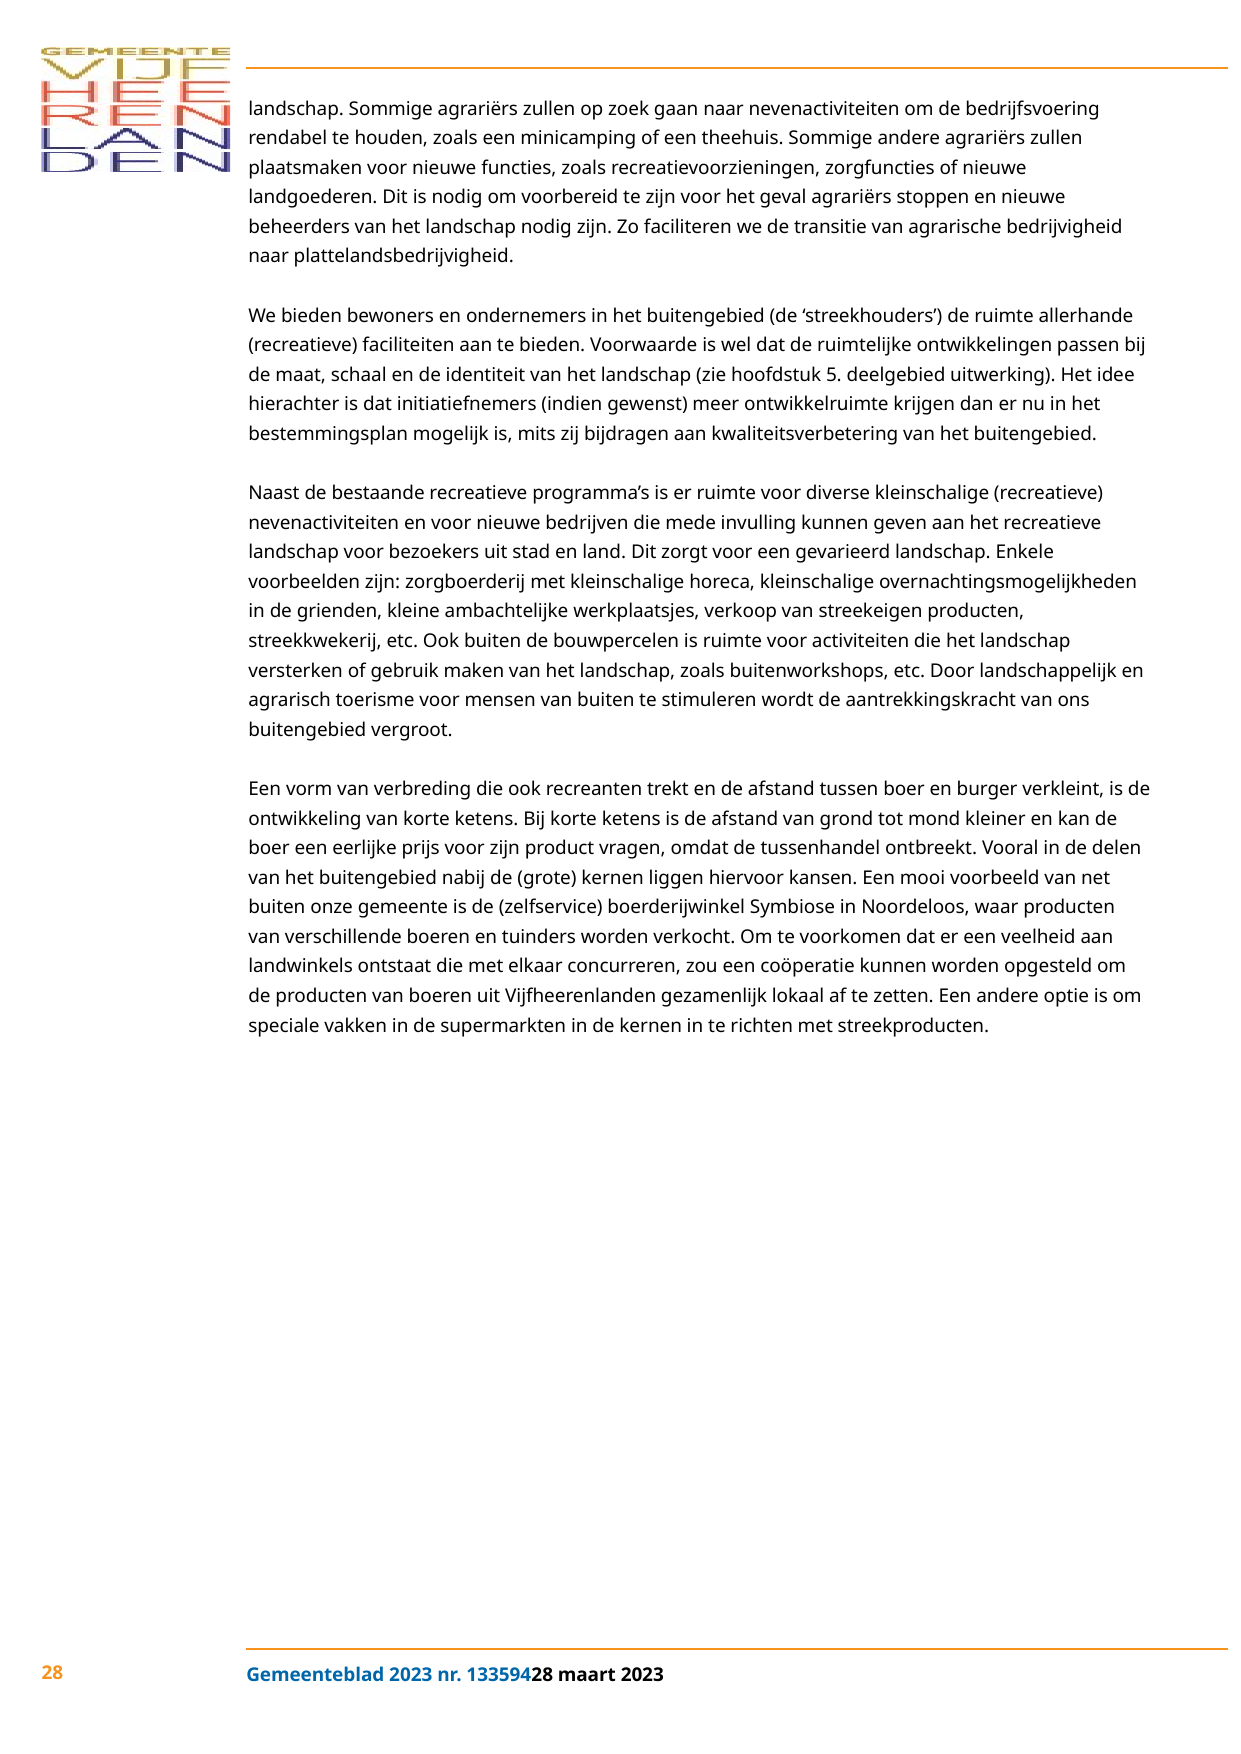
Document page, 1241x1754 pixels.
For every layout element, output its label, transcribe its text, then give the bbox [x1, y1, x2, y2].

picture [41, 47, 231, 172]
text We bieden bewoners en ondernemers in het buitengebied (de ‘streekhouders’) de ruimte allerhande (recreatieve) faciliteiten aan te bieden. Voorwaarde is wel dat de ruimtelijke ontwikkelingen passen bij de maat, schaal en de identiteit van het landschap (zie hoofdstuk 5. deelgebied uitwerking). Het idee hierachter is dat initiatiefnemers (indien gewenst) meer ontwikkelruimte krijgen dan er nu in het bestemmingsplan mogelijk is, mits zij bijdragen aan kwaliteitsverbetering van het buitengebied. [248, 302, 1152, 446]
text landschap. Sommige agrariërs zullen op zoek gaan naar nevenactiviteiten om de bedrijfsvoering rendabel te houden, zoals een minicamping of een theehuis. Sommige andere agrariërs zullen plaatsmaken voor nieuwe functies, zoals recreatievoorzieningen, zorgfuncties of nieuwe landgoederen. Dit is nodig om voorbereid te zijn voor het geval agrariërs stoppen en nieuwe beheerders van het landschap nodig zijn. Zo faciliteren we de transitie van agrarische bedrijvigheid naar plattelandsbedrijvigheid. [248, 95, 1152, 268]
text Een vorm van verbreding die ook recreanten trekt en de afstand tussen boer en burger verkleint, is de ontwikkeling van korte ketens. Bij korte ketens is de afstand van grond tot mond kleiner en kan de boer een eerlijke prijs voor zijn product vragen, omdat de tussenhandel ontbreekt. Vooral in de delen van het buitengebied nabij de (grote) kernen liggen hiervoor kansen. Een mooi voorbeeld van net buiten onze gemeente is de (zelfservice) boerderijwinkel Symbiose in Noordeloos, waar producten van verschillende boeren en tuinders worden verkocht. Om te voorkomen dat er een veelheid aan landwinkels ontstaat die met elkaar concurreren, zou een coöperatie kunnen worden opgesteld om de producten van boeren uit Vijfheerenlanden gezamenlijk lokaal af te zetten. Een andere optie is om speciale vakken in de supermarkten in de kernen in te richten met streekproducten. [248, 775, 1152, 1038]
text Naast de bestaande recreatieve programma’s is er ruimte voor diverse kleinschalige (recreatieve) nevenactiviteiten en voor nieuwe bedrijven die mede invulling kunnen geven aan het recreatieve landschap voor bezoekers uit stad en land. Dit zorgt voor een gevarieerd landschap. Enkele voorbeelden zijn: zorgboerderij met kleinschalige horeca, kleinschalige overnachtingsmogelijkheden in de grienden, kleine ambachtelijke werkplaatsjes, verkoop van streekeigen producten, streekkwekerij, etc. Ook buiten de bouwpercelen is ruimte voor activiteiten die het landschap versterken of gebruik maken van het landschap, zoals buitenworkshops, etc. Door landschappelijk en agrarisch toerisme voor mensen van buiten te stimuleren wordt de aantrekkingskracht van ons buitengebied vergroot. [248, 479, 1152, 742]
